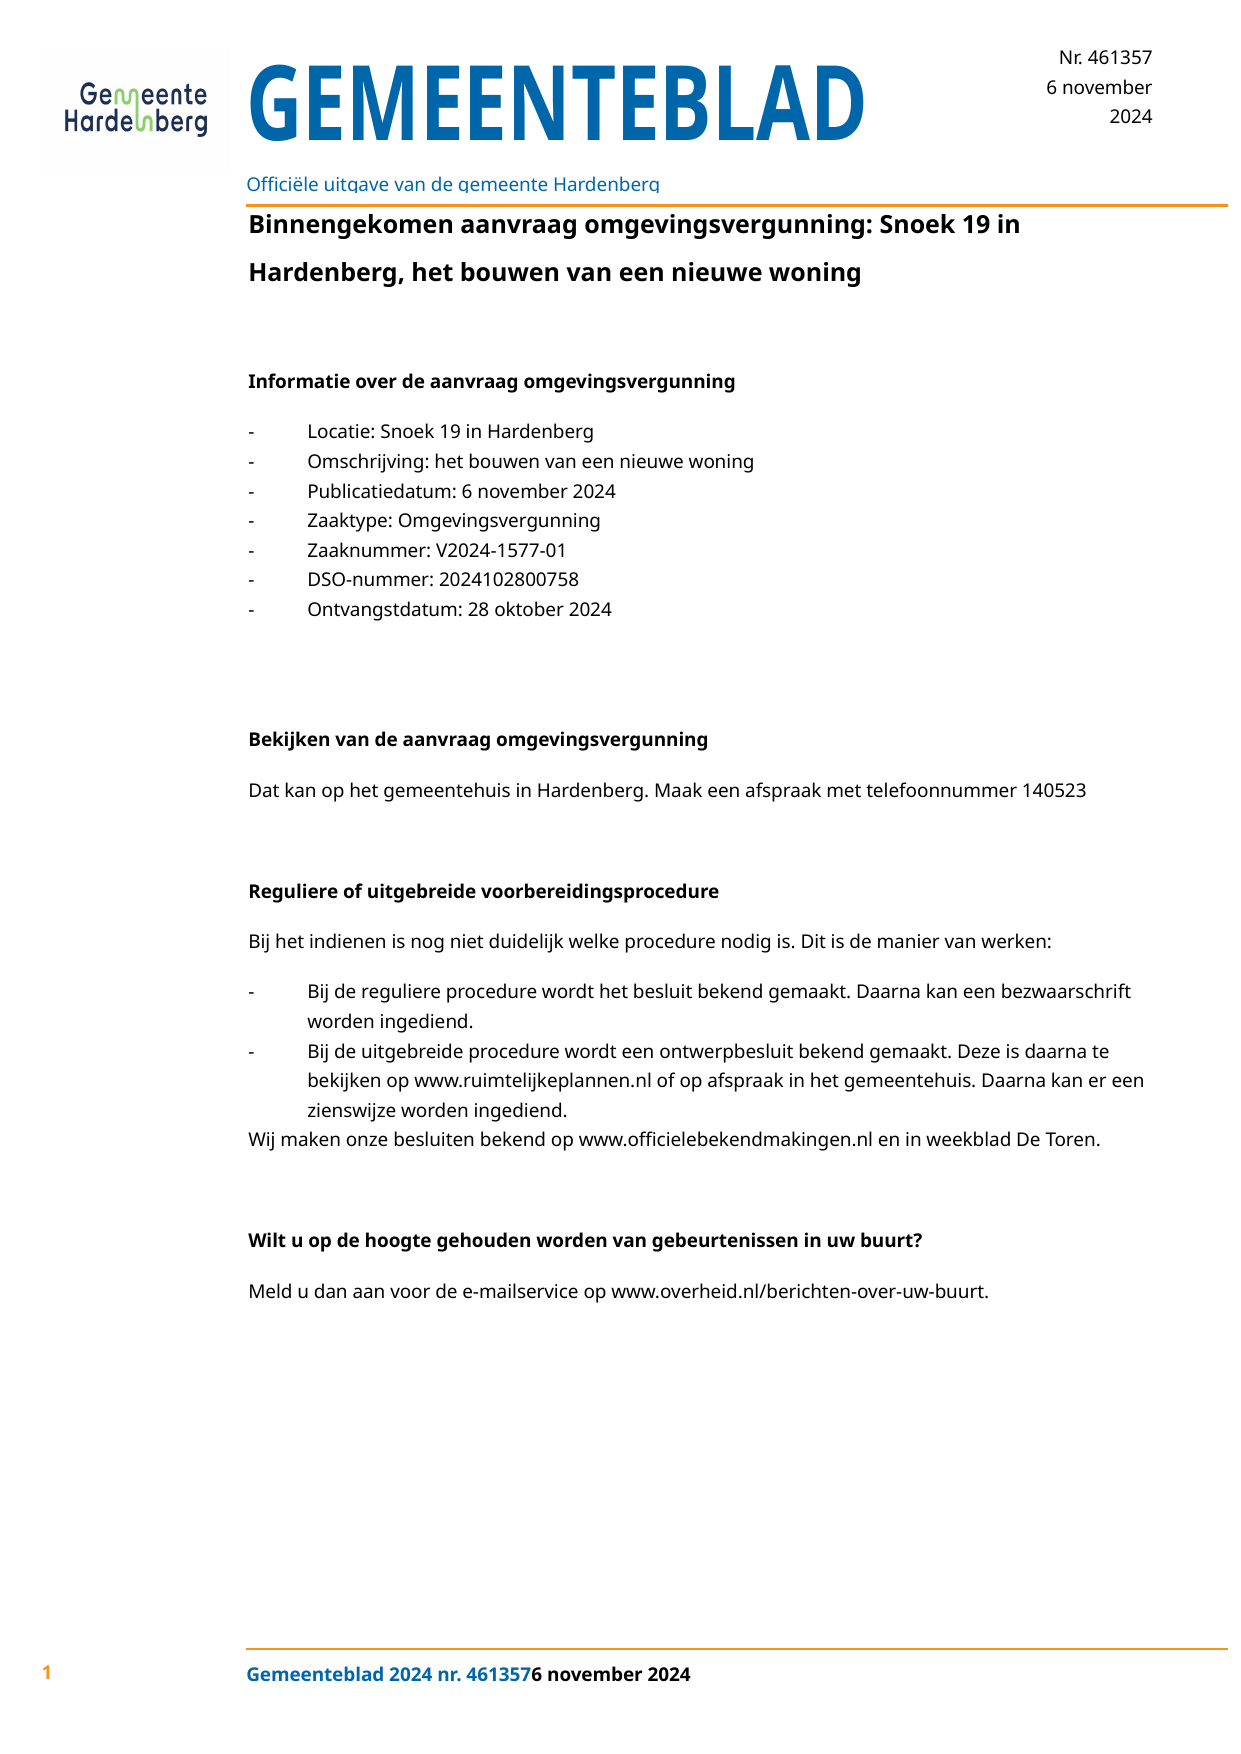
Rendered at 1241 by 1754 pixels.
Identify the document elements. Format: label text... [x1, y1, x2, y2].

list Bij de reguliere procedure wordt het besluit bekend gemaakt. Daarna kan een bezwaarschrift worden ingediend. [248, 979, 1152, 1034]
text Reguliere of uitgebreide voorbereidingsprocedure [248, 878, 1152, 904]
text Informatie over de aanvraag omgevingsvergunning [248, 368, 1152, 394]
list Zaaktype: Omgevingsvergunning [248, 507, 1152, 533]
list Ontvangstdatum: 28 oktober 2024 [248, 596, 1152, 622]
picture [41, 47, 231, 172]
list Publicatiedatum: 6 november 2024 [248, 478, 1152, 504]
text Wilt u op de hoogte gehouden worden van gebeurtenissen in uw buurt? [248, 1227, 1152, 1253]
list Omschrijving: het bouwen van een nieuwe woning [248, 448, 1152, 474]
text Dat kan op het gemeentehuis in Hardenberg. Maak een afspraak met telefoonnummer 140523 [248, 777, 1152, 803]
text Bij het indienen is nog niet duidelijk welke procedure nodig is. Dit is de manier van werken: [248, 928, 1152, 954]
text Bekijken van de aanvraag omgevingsvergunning [248, 727, 1152, 752]
list DSO-nummer: 2024102800758 [248, 567, 1152, 592]
text Meld u dan aan voor de e-mailservice op www.overheid.nl/berichten-over-uw-buurt. [248, 1278, 1152, 1304]
list Bij de uitgebreide procedure wordt een ontwerpbesluit bekend gemaakt. Deze is daarna te bekijken op www.ruimtelijkeplannen.nl of op afspraak in het gemeentehuis. Daarna kan er een zienswijze worden ingediend. [248, 1038, 1152, 1123]
text Wij maken onze besluiten bekend op www.officielebekendmakingen.nl en in weekblad De Toren. [248, 1127, 1152, 1152]
text Binnengekomen aanvraag omgevingsvergunning: Snoek 19 in Hardenberg, het bouwen van een nieuwe woning [248, 207, 1152, 288]
list Locatie: Snoek 19 in Hardenberg [248, 419, 1152, 444]
list Zaaknummer: V2024-1577-01 [248, 537, 1152, 563]
